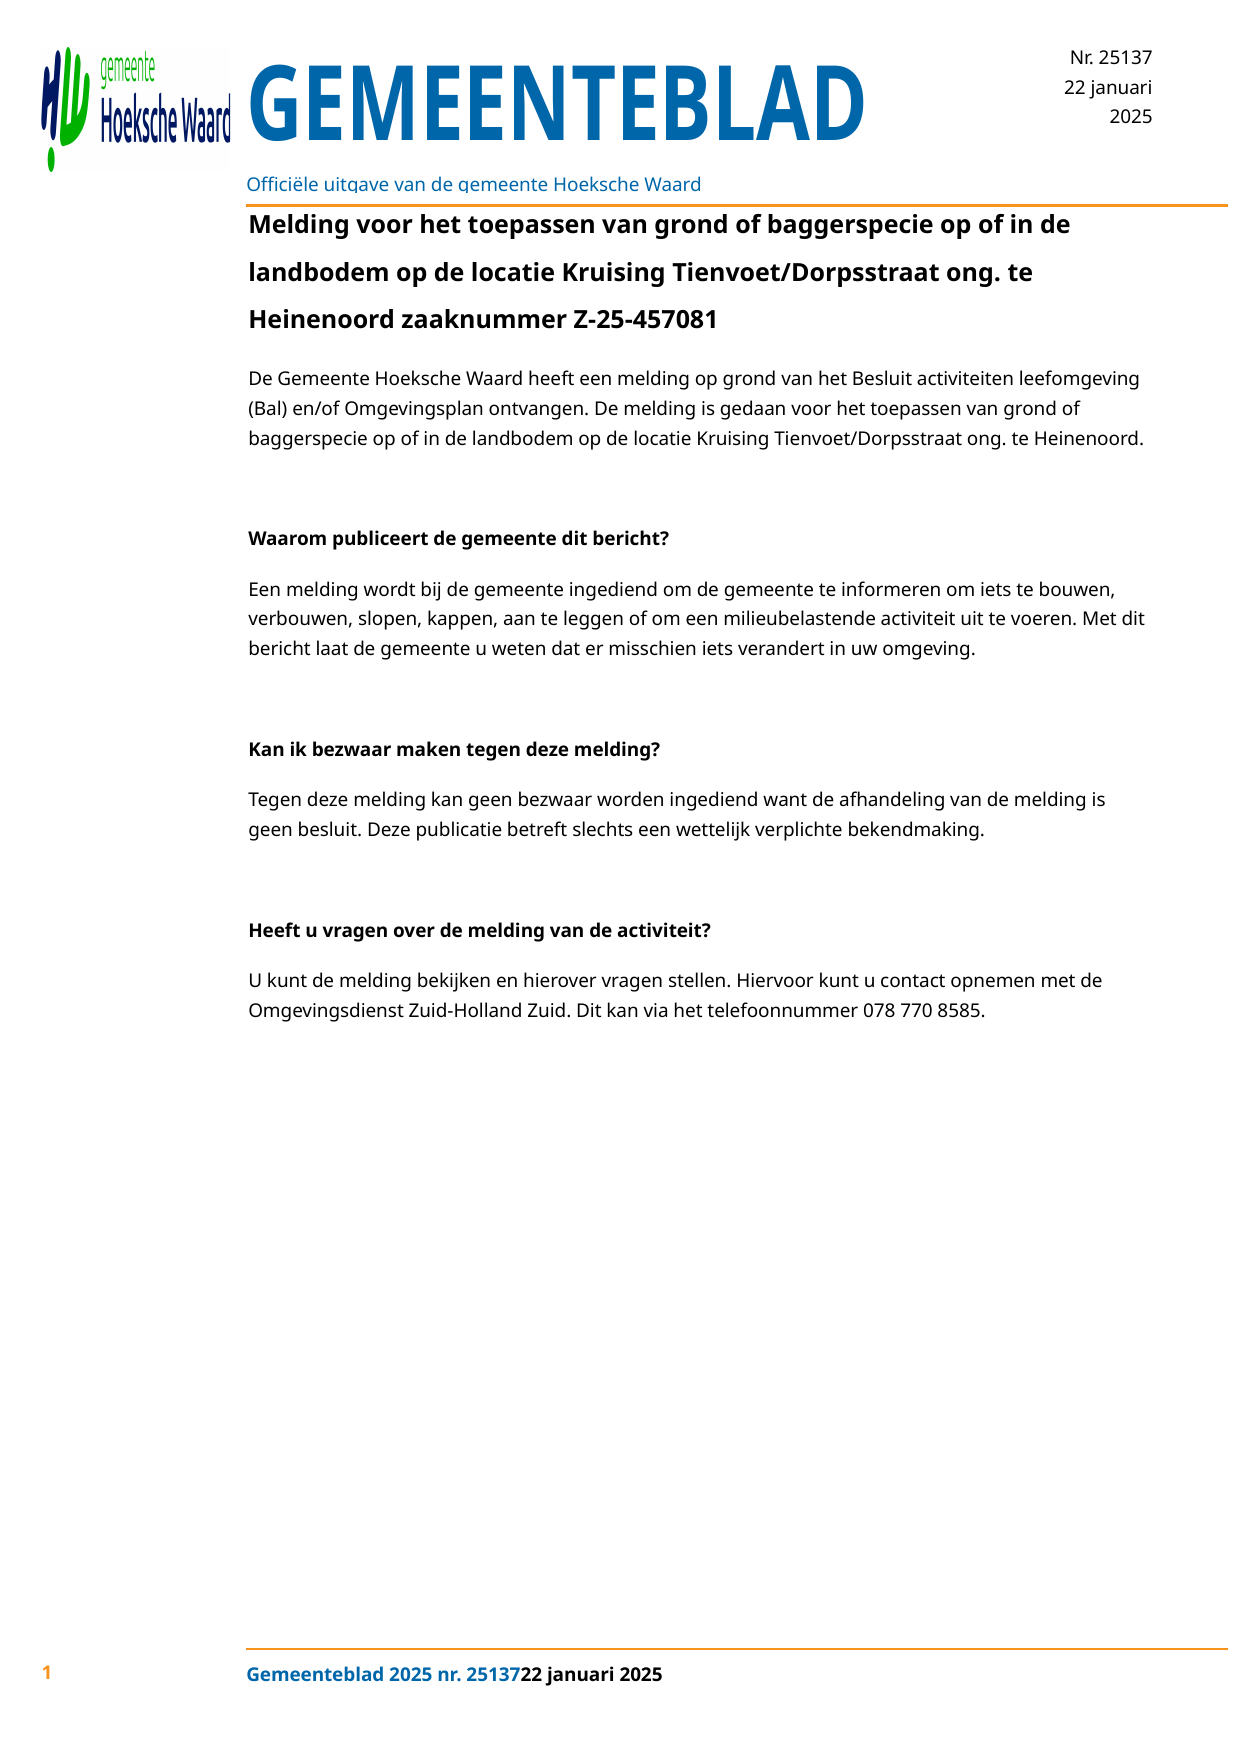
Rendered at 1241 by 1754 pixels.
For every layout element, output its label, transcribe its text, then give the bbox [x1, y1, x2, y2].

text Waarom publiceert de gemeente dit bericht? [248, 526, 1152, 551]
text Melding voor het toepassen van grond of baggerspecie op of in de landbodem op de locatie Kruising Tienvoet/Dorpsstraat ong. te Heinenoord zaaknummer Z-25-457081 [248, 207, 1152, 336]
picture [41, 47, 231, 172]
text Een melding wordt bij de gemeente ingediend om de gemeente te informeren om iets te bouwen, verbouwen, slopen, kappen, aan te leggen of om een milieubelastende activiteit uit te voeren. Met dit bericht laat de gemeente u weten dat er misschien iets verandert in uw omgeving. [248, 576, 1152, 661]
text Heeft u vragen over de melding van de activiteit? [248, 917, 1152, 942]
text Kan ik bezwaar maken tegen deze melding? [248, 736, 1152, 762]
text De Gemeente Hoeksche Waard heeft een melding op grond van het Besluit activiteiten leefomgeving (Bal) en/of Omgevingsplan ontvangen. De melding is gedaan voor het toepassen van grond of baggerspecie op of in de landbodem op de locatie Kruising Tienvoet/Dorpsstraat ong. te Heinenoord. [248, 366, 1152, 450]
text U kunt de melding bekijken en hierover vragen stellen. Hiervoor kunt u contact opnemen met de Omgevingsdienst Zuid-Holland Zuid. Dit kan via het telefoonnummer 078 770 8585. [248, 967, 1152, 1022]
text Tegen deze melding kan geen bezwaar worden ingediend want de afhandeling van de melding is geen besluit. Deze publicatie betreft slechts een wettelijk verplichte bekendmaking. [248, 786, 1152, 842]
